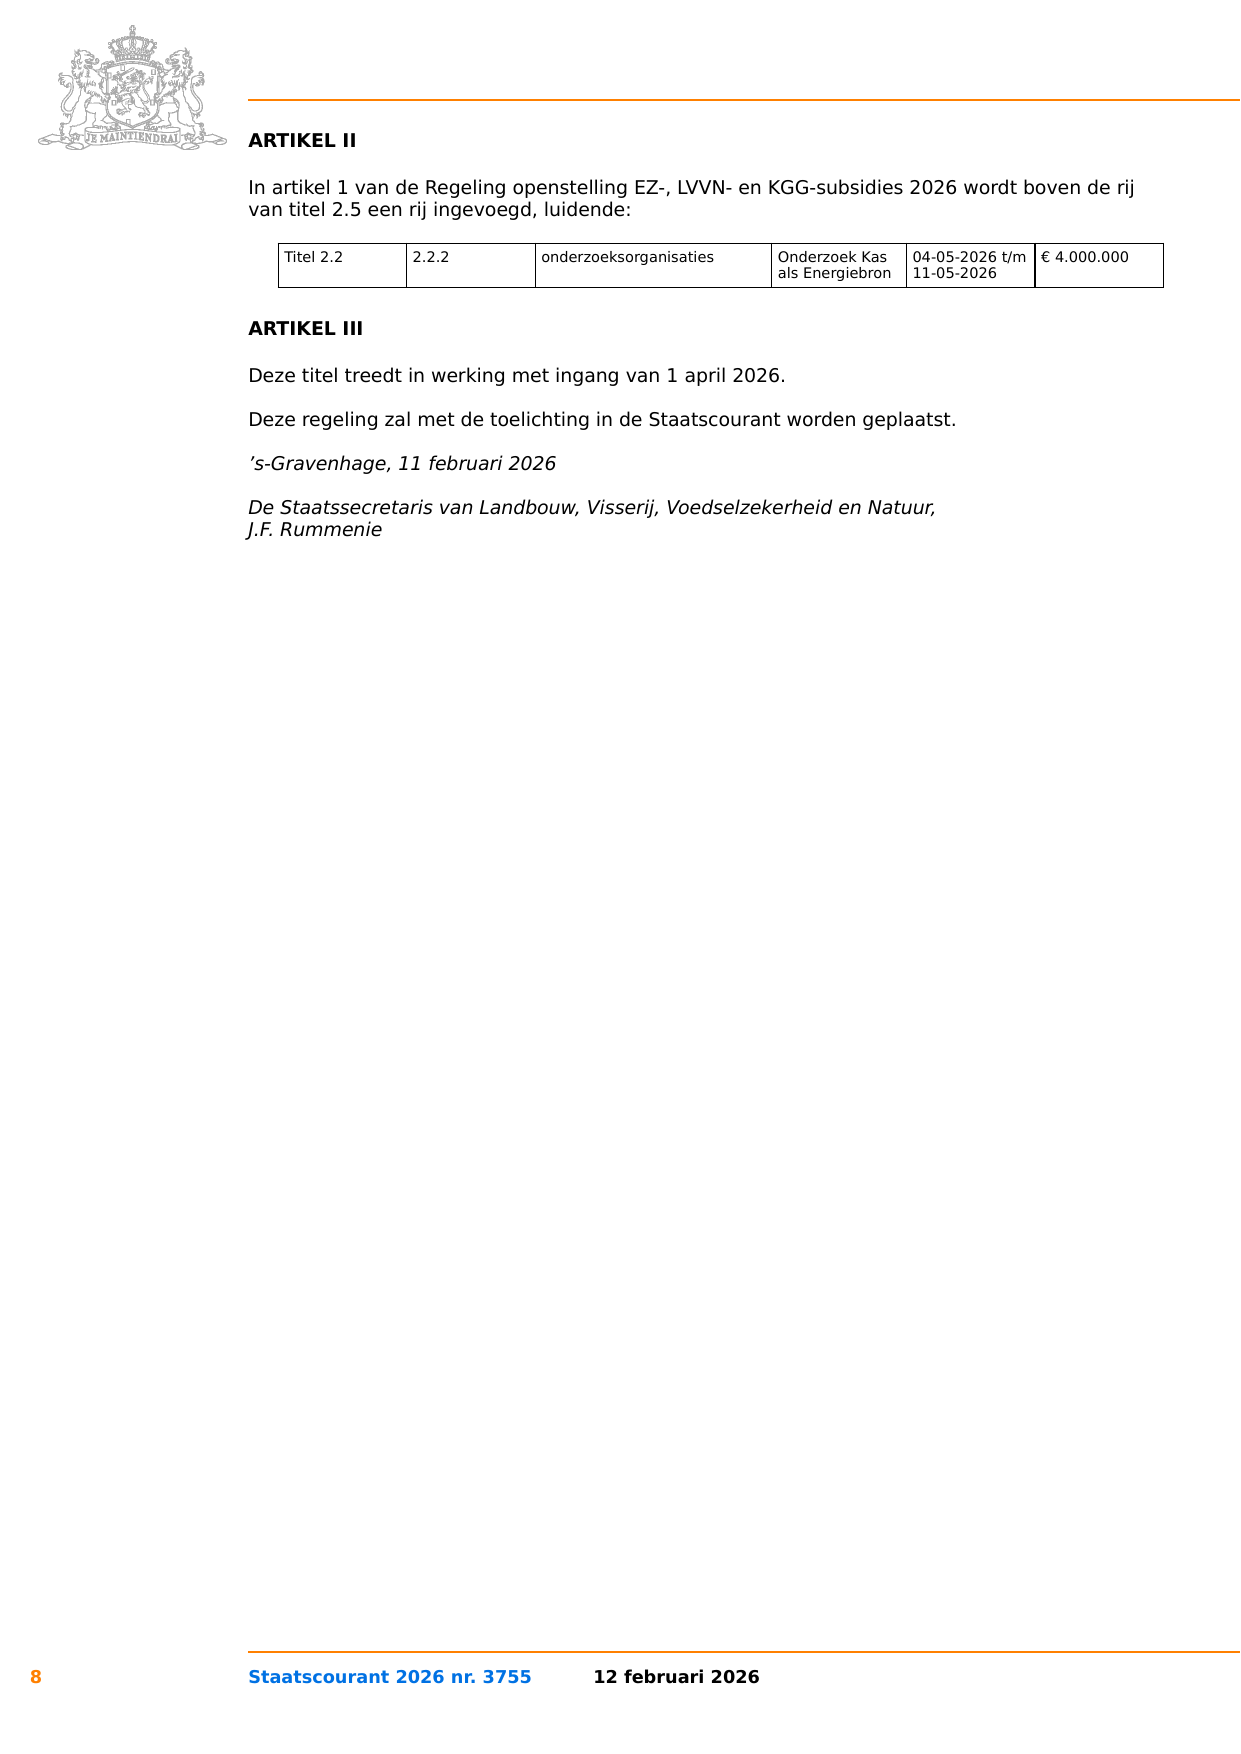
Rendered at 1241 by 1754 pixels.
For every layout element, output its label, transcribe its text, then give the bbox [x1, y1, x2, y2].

text De Staatssecretaris van Landbouw, Visserij, Voedselzekerheid en Natuur, J.F. Rummenie [248, 497, 1163, 541]
text ’s-Gravenhage, 11 februari 2026 [248, 453, 1163, 475]
table_header 2.2.2 [407, 244, 535, 287]
table_header Titel 2.2 [279, 244, 406, 287]
table_header onderzoeksorganisaties [536, 244, 771, 287]
table_header Onderzoek Kas als Energiebron [772, 244, 906, 287]
picture [38, 25, 227, 150]
text In artikel 1 van de Regeling openstelling EZ-, LVVN- en KGG-subsidies 2026 wordt boven de rij van titel 2.5 een rij ingevoegd, luidende: [248, 177, 1163, 221]
text Deze titel treedt in werking met ingang van 1 april 2026. [248, 365, 1163, 387]
subtitle ARTIKEL III [248, 318, 1163, 340]
text Deze regeling zal met de toelichting in de Staatscourant worden geplaatst. [248, 409, 1163, 431]
subtitle ARTIKEL II [248, 130, 1163, 152]
table_header € 4.000.000 [1036, 244, 1163, 287]
table_header 04-05-2026 t/m 11-05-2026 [907, 244, 1034, 287]
